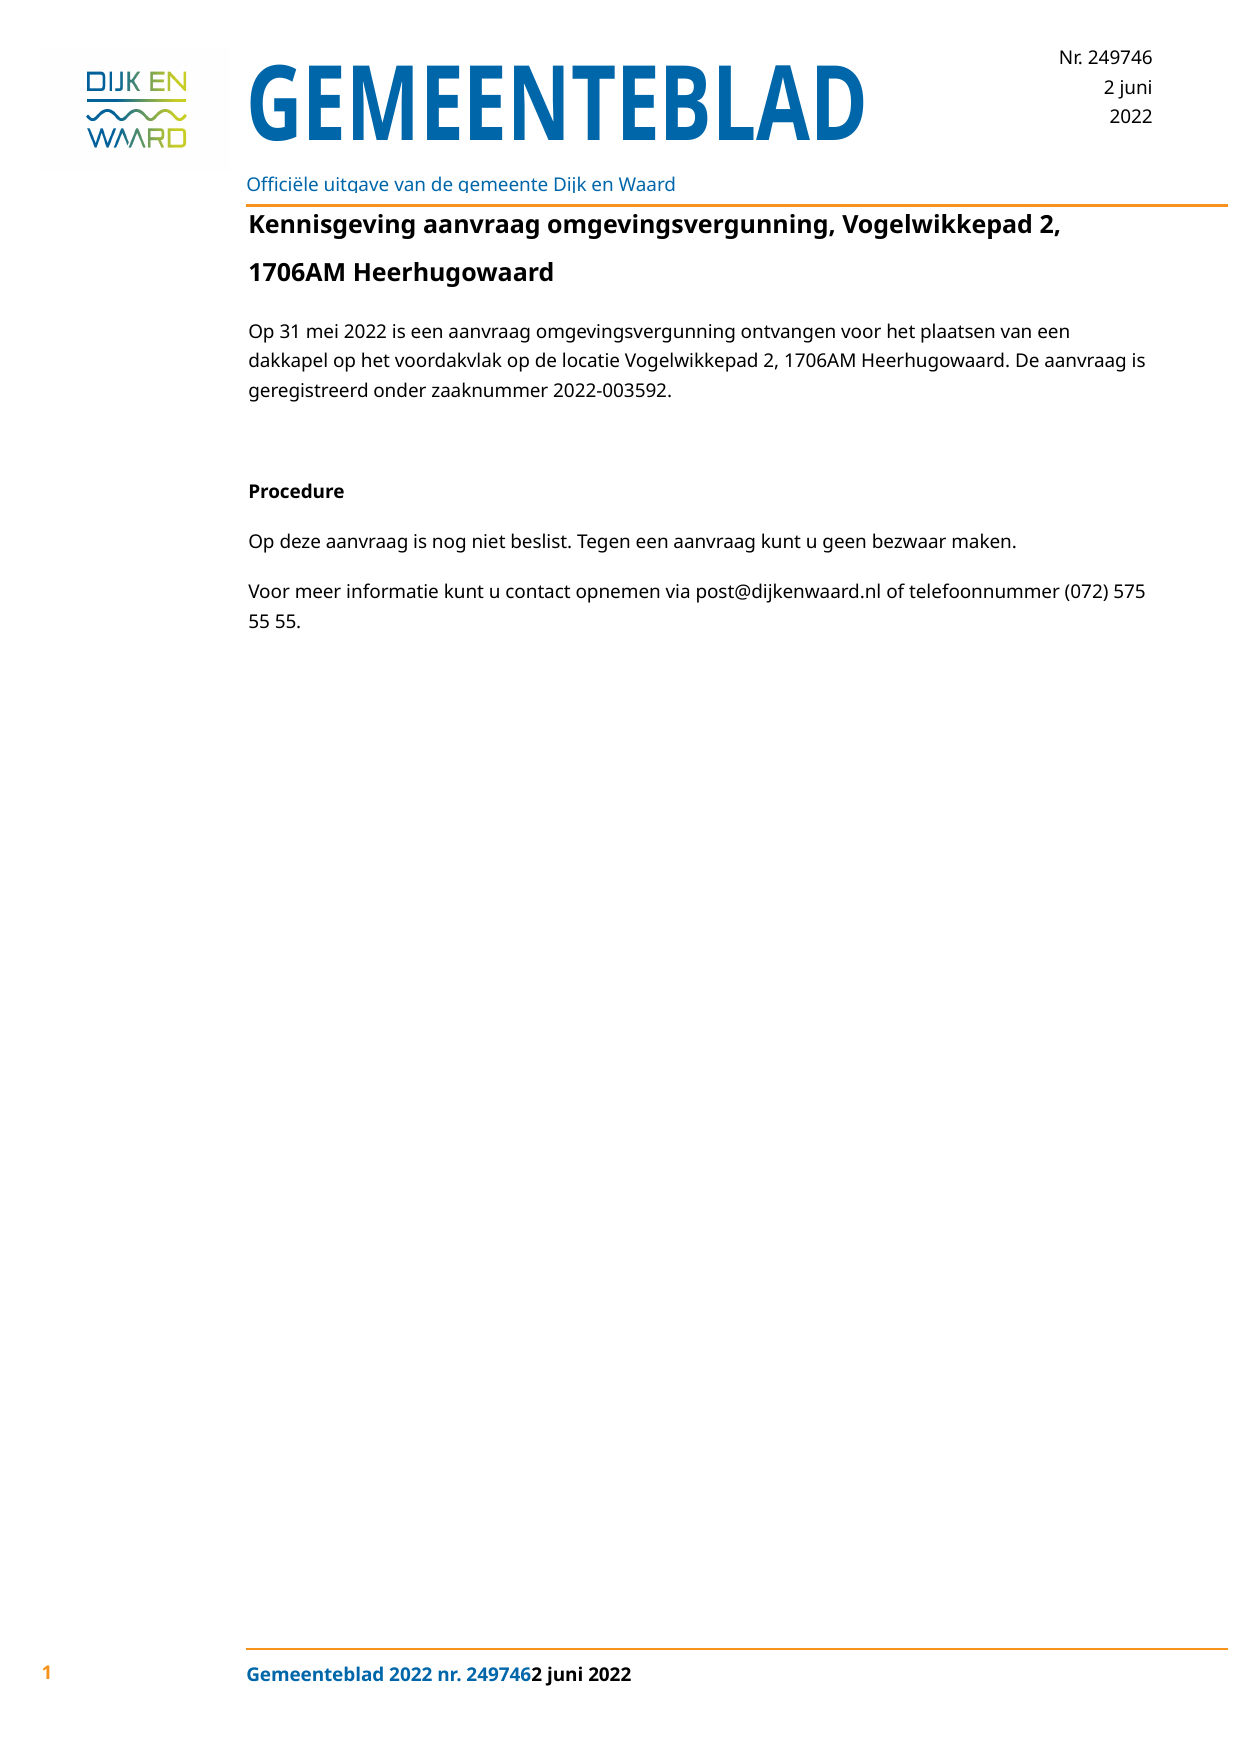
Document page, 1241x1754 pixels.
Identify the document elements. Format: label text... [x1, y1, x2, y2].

text Op deze aanvraag is nog niet beslist. Tegen een aanvraag kunt u geen bezwaar maken. [248, 528, 1152, 554]
text Op 31 mei 2022 is een aanvraag omgevingsvergunning ontvangen voor het plaatsen van een dakkapel op het voordakvlak op de locatie Vogelwikkepad 2, 1706AM Heerhugowaard. De aanvraag is geregistreerd onder zaaknummer 2022-003592. [248, 318, 1152, 403]
text Voor meer informatie kunt u contact opnemen via post@dijkenwaard.nl of telefoonnummer (072) 575 55 55. [248, 579, 1152, 634]
picture [41, 47, 231, 172]
text Kennisgeving aanvraag omgevingsvergunning, Vogelwikkepad 2, 1706AM Heerhugowaard [248, 207, 1152, 288]
text Procedure [248, 478, 1152, 504]
